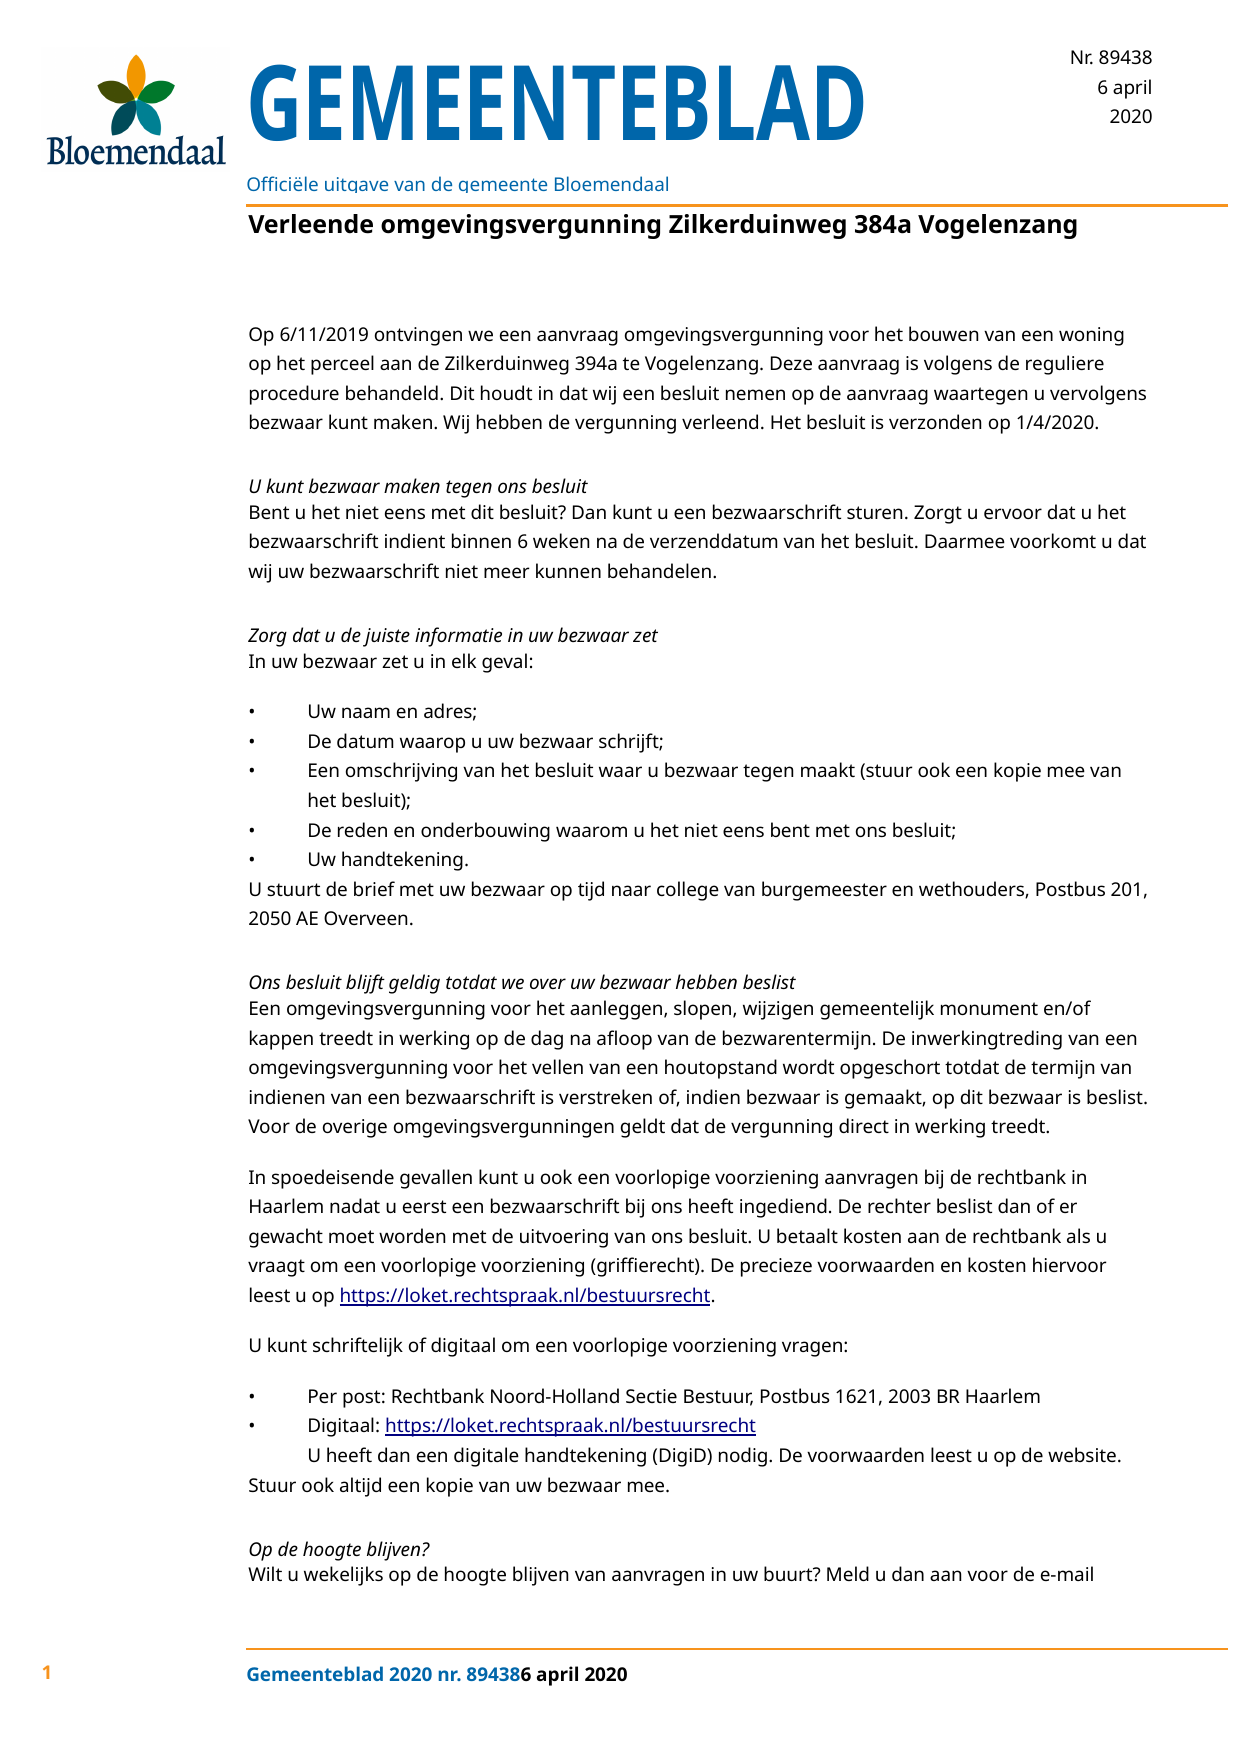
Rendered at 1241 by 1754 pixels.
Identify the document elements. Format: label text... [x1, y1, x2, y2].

text Op 6/11/2019 ontvingen we een aanvraag omgevingsvergunning voor het bouwen van een woning op het perceel aan de Zilkerduinweg 394a te Vogelenzang. Deze aanvraag is volgens de reguliere procedure behandeld. Dit houdt in dat wij een besluit nemen op de aanvraag waartegen u vervolgens bezwaar kunt maken. Wij hebben de vergunning verleend. Het besluit is verzonden op 1/4/2020. [248, 321, 1152, 435]
list U heeft dan een digitale handtekening (DigiD) nodig. De voorwaarden leest u op de website. [248, 1442, 1152, 1468]
list Uw naam en adres; [248, 698, 1152, 724]
list Digitaal: https://loket.rechtspraak.nl/bestuursrecht [248, 1413, 1152, 1438]
list De reden en onderbouwing waarom u het niet eens bent met ons besluit; [248, 817, 1152, 842]
list De datum waarop u uw bezwaar schrijft; [248, 728, 1152, 754]
text In uw bezwaar zet u in elk geval: [248, 648, 1152, 674]
list Uw handtekening. [248, 846, 1152, 872]
text Ons besluit blijft geldig totdat we over uw bezwaar hebben beslist [248, 969, 1152, 995]
text U kunt bezwaar maken tegen ons besluit [248, 473, 1152, 499]
text Bent u het niet eens met dit besluit? Dan kunt u een bezwaarschrift sturen. Zorgt u ervoor dat u het bezwaarschrift indient binnen 6 weken na de verzenddatum van het besluit. Daarmee voorkomt u dat wij uw bezwaarschrift niet meer kunnen behandelen. [248, 499, 1152, 584]
text Wilt u wekelijks op de hoogte blijven van aanvragen in uw buurt? Meld u dan aan voor de e-mail [248, 1562, 1152, 1587]
text In spoedeisende gevallen kunt u ook een voorlopige voorziening aanvragen bij de rechtbank in Haarlem nadat u eerst een bezwaarschrift bij ons heeft ingediend. De rechter beslist dan of er gewacht moet worden met de uitvoering van ons besluit. U betaalt kosten aan de rechtbank als u vraagt om een voorlopige voorziening (griffierecht). De precieze voorwaarden en kosten hiervoor leest u op https://loket.rechtspraak.nl/bestuursrecht. [248, 1164, 1152, 1308]
list Per post: Rechtbank Noord-Holland Sectie Bestuur, Postbus 1621, 2003 BR Haarlem [248, 1383, 1152, 1409]
text U kunt schriftelijk of digitaal om een voorlopige voorziening vragen: [248, 1333, 1152, 1358]
text Zorg dat u de juiste informatie in uw bezwaar zet [248, 622, 1152, 648]
text Een omgevingsvergunning voor het aanleggen, slopen, wijzigen gemeentelijk monument en/of kappen treedt in werking op de dag na afloop van de bezwarentermijn. De inwerkingtreding van een omgevingsvergunning voor het vellen van een houtopstand wordt opgeschort totdat de termijn van indienen van een bezwaarschrift is verstreken of, indien bezwaar is gemaakt, op dit bezwaar is beslist. Voor de overige omgevingsvergunningen geldt dat de vergunning direct in werking treedt. [248, 995, 1152, 1139]
text Op de hoogte blijven? [248, 1536, 1152, 1562]
text U stuurt de brief met uw bezwaar op tijd naar college van burgemeester en wethouders, Postbus 201, 2050 AE Overveen. [248, 876, 1152, 931]
picture [41, 47, 231, 172]
text Verleende omgevingsvergunning Zilkerduinweg 384a Vogelenzang [248, 207, 1152, 241]
text Stuur ook altijd een kopie van uw bezwaar mee. [248, 1472, 1152, 1498]
list Een omschrijving van het besluit waar u bezwaar tegen maakt (stuur ook een kopie mee van het besluit); [248, 758, 1152, 813]
